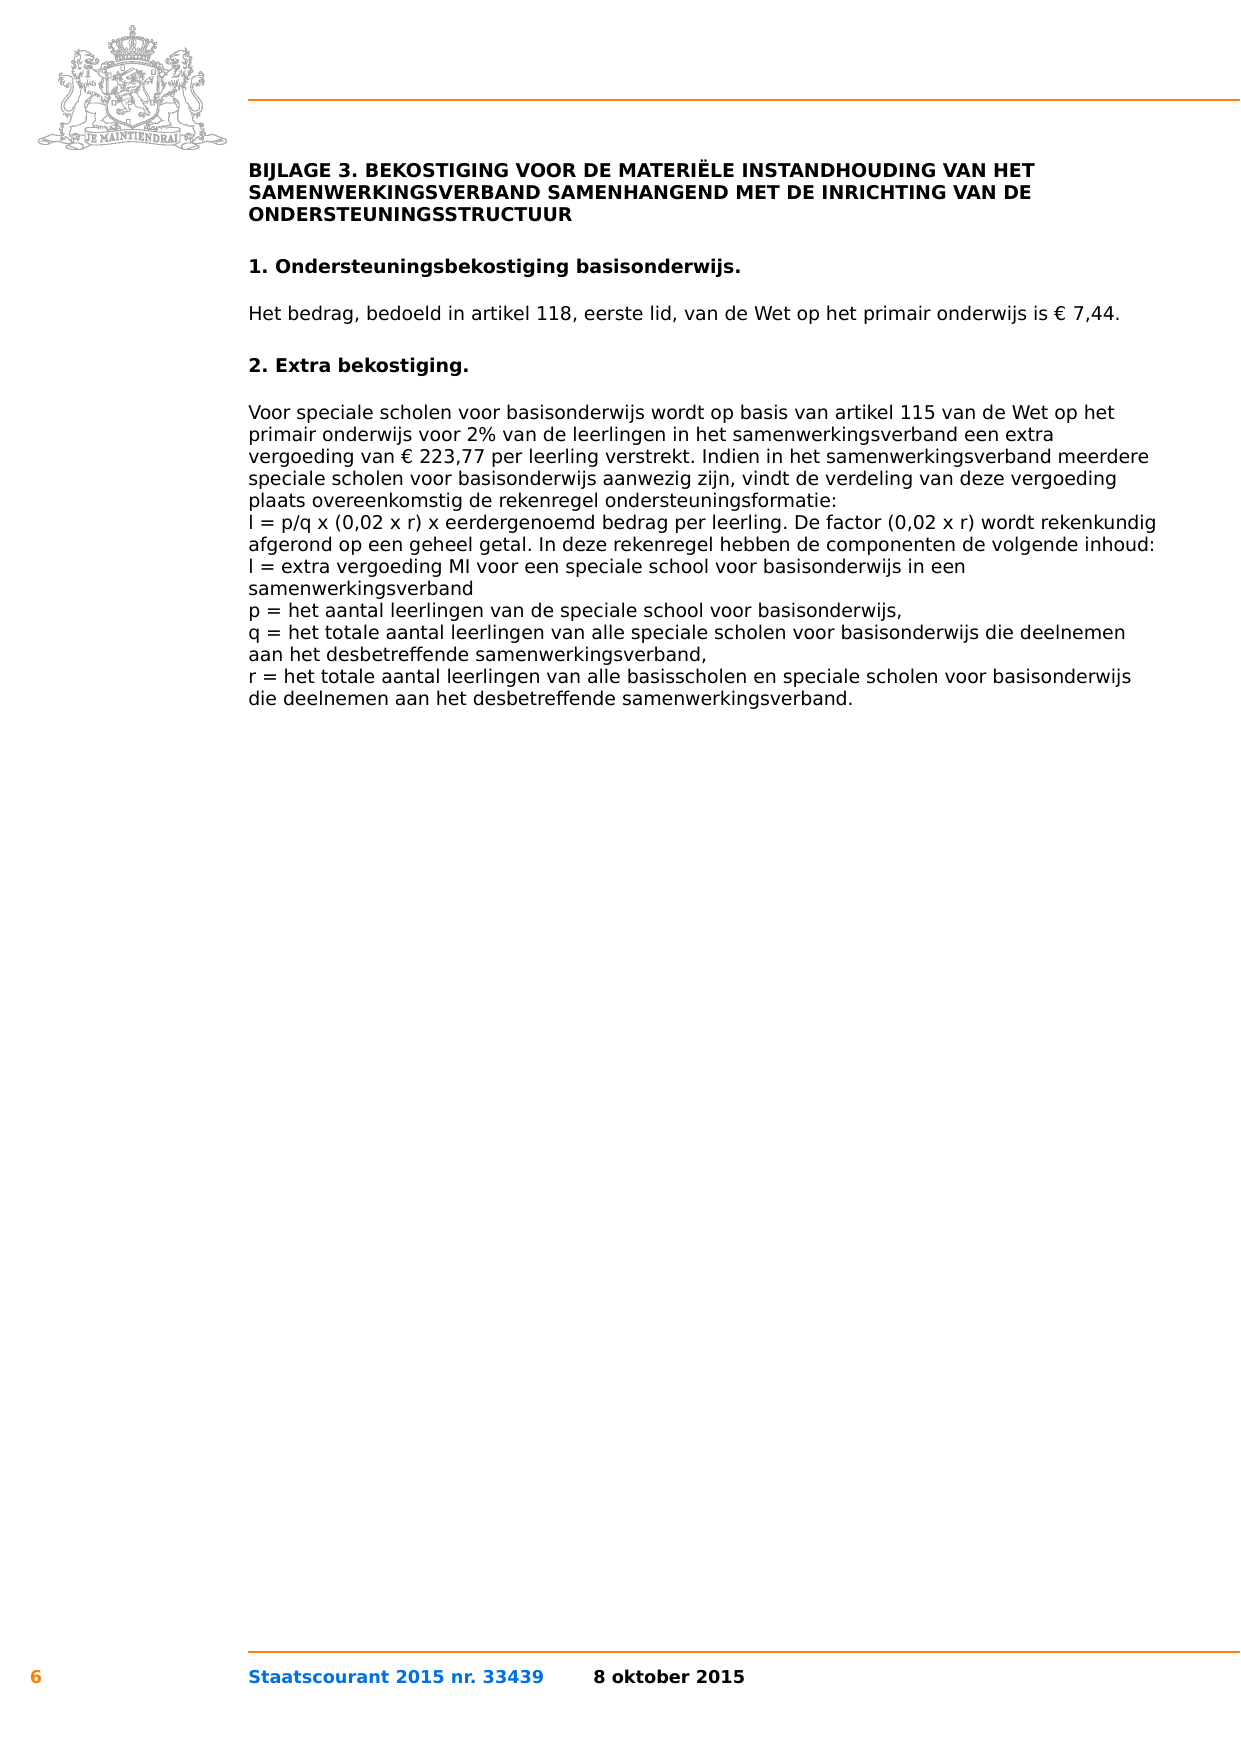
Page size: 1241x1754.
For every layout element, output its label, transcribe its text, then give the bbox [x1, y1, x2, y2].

text p = het aantal leerlingen van de speciale school voor basisonderwijs, [248, 599, 1163, 622]
text Het bedrag, bedoeld in artikel 118, eerste lid, van de Wet op het primair onderwijs is € 7,44. [248, 303, 1163, 325]
text l = p/q x (0,02 x r) x eerdergenoemd bedrag per leerling. De factor (0,02 x r) wordt rekenkundig afgerond op een geheel getal. In deze rekenregel hebben de componenten de volgende inhoud: [248, 512, 1163, 556]
picture [38, 25, 227, 150]
text l = extra vergoeding MI voor een speciale school voor basisonderwijs in een samenwerkingsverband [248, 556, 1163, 599]
subtitle BIJLAGE 3. BEKOSTIGING VOOR DE MATERIËLE INSTANDHOUDING VAN HET SAMENWERKINGSVERBAND SAMENHANGEND MET DE INRICHTING VAN DE ONDERSTEUNINGSSTRUCTUUR [248, 160, 1163, 226]
subtitle 1. Ondersteuningsbekostiging basisonderwijs. [248, 256, 1163, 278]
text q = het totale aantal leerlingen van alle speciale scholen voor basisonderwijs die deelnemen aan het desbetreffende samenwerkingsverband, [248, 622, 1163, 666]
subtitle 2. Extra bekostiging. [248, 355, 1163, 377]
text r = het totale aantal leerlingen van alle basisscholen en speciale scholen voor basisonderwijs die deelnemen aan het desbetreffende samenwerkingsverband. [248, 666, 1163, 709]
text Voor speciale scholen voor basisonderwijs wordt op basis van artikel 115 van de Wet op het primair onderwijs voor 2% van de leerlingen in het samenwerkingsverband een extra vergoeding van € 223,77 per leerling verstrekt. Indien in het samenwerkingsverband meerdere speciale scholen voor basisonderwijs aanwezig zijn, vindt de verdeling van deze vergoeding plaats overeenkomstig de rekenregel ondersteuningsformatie: [248, 402, 1163, 512]
